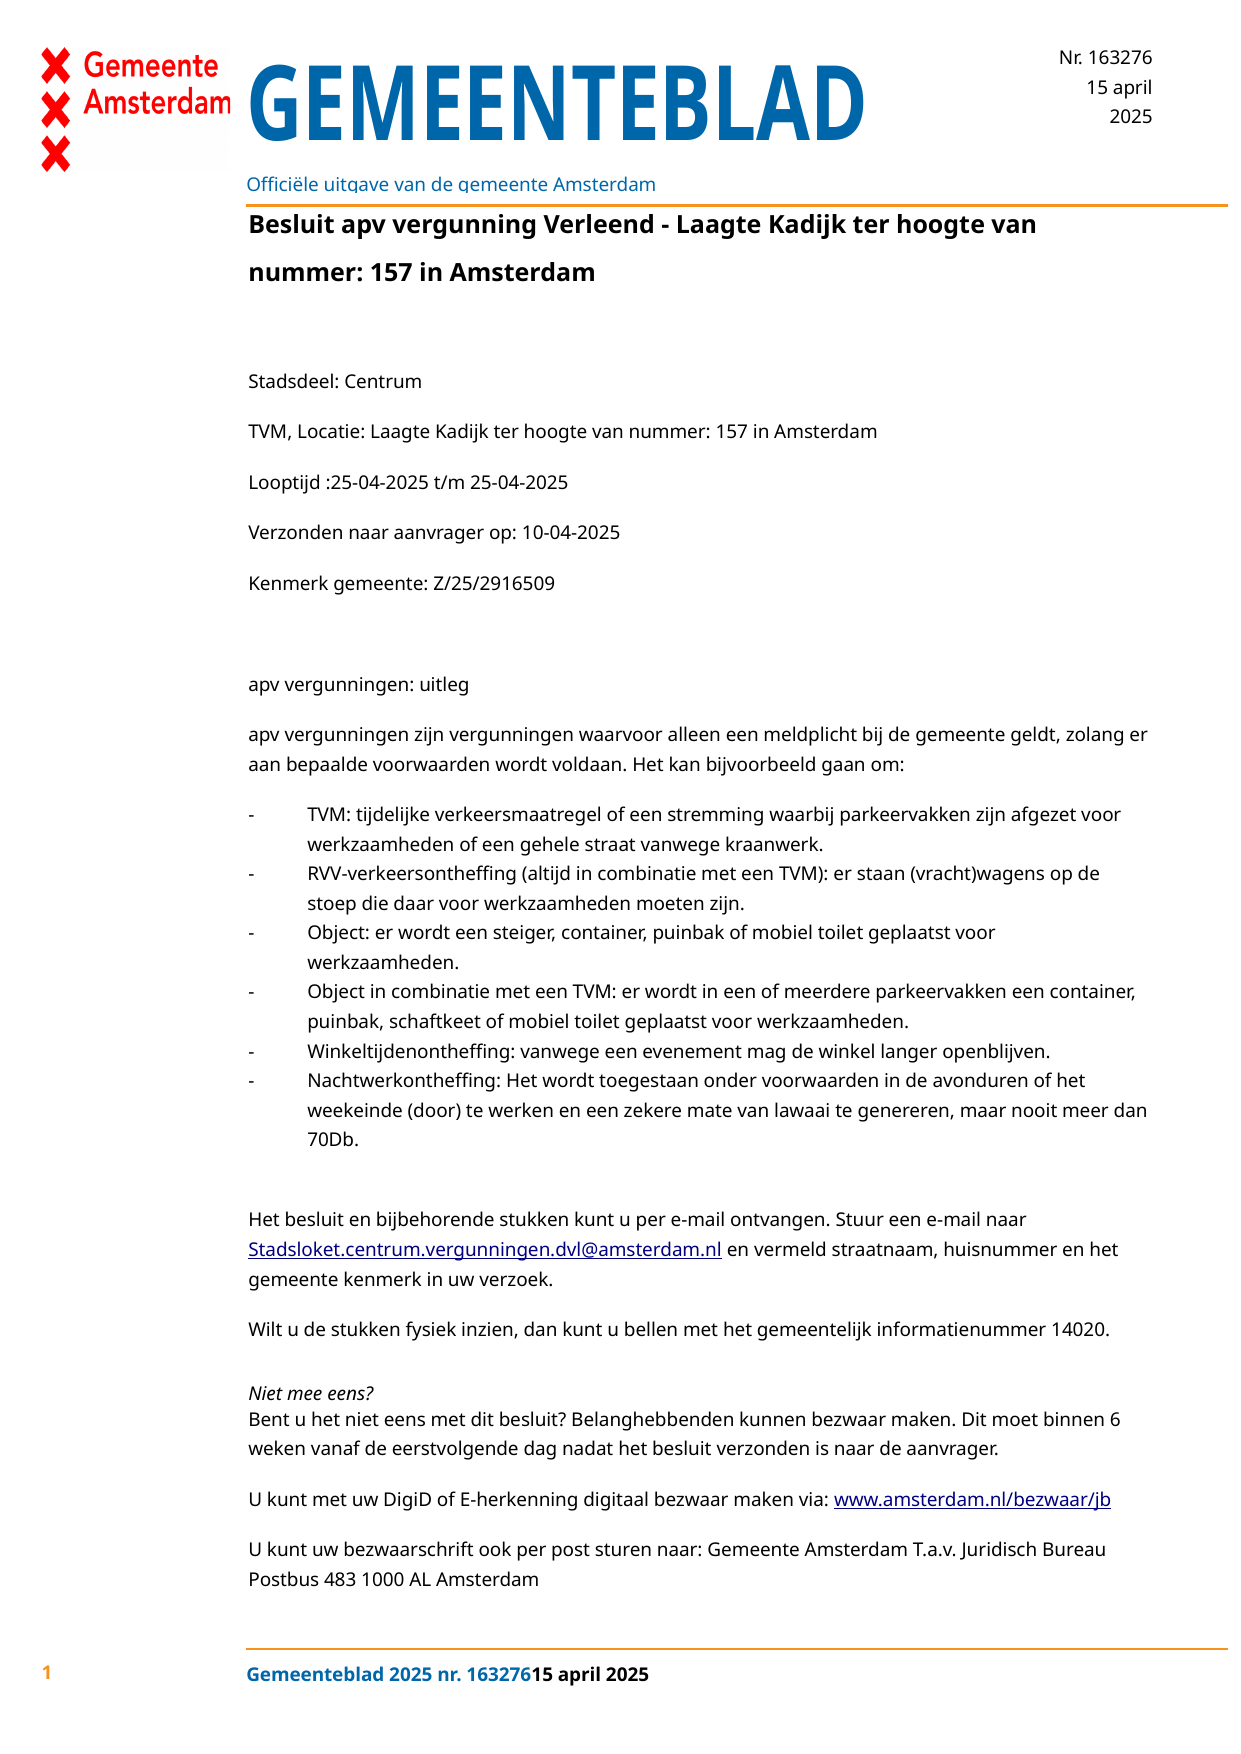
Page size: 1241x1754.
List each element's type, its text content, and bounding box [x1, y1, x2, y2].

text Stadsdeel: Centrum [248, 368, 1152, 394]
text U kunt uw bezwaarschrift ook per post sturen naar: Gemeente Amsterdam T.a.v. Juridisch Bureau Postbus 483 1000 AL Amsterdam [248, 1536, 1152, 1592]
text Looptijd :25-04-2025 t/m 25-04-2025 [248, 469, 1152, 495]
list Winkeltijdenontheffing: vanwege een evenement mag de winkel langer openblijven. [248, 1038, 1152, 1064]
picture [41, 47, 231, 172]
text apv vergunningen zijn vergunningen waarvoor alleen een meldplicht bij de gemeente geldt, zolang er aan bepaalde voorwaarden wordt voldaan. Het kan bijvoorbeeld gaan om: [248, 721, 1152, 777]
text Niet mee eens? [248, 1380, 1152, 1406]
text Kenmerk gemeente: Z/25/2916509 [248, 570, 1152, 596]
text U kunt met uw DigiD of E-herkenning digitaal bezwaar maken via: www.amsterdam.nl/bezwaar/jb [248, 1486, 1152, 1512]
text apv vergunningen: uitleg [248, 671, 1152, 697]
text Bent u het niet eens met dit besluit? Belanghebbenden kunnen bezwaar maken. Dit moet binnen 6 weken vanaf de eerstvolgende dag nadat het besluit verzonden is naar de aanvrager. [248, 1406, 1152, 1461]
text Het besluit en bijbehorende stukken kunt u per e-mail ontvangen. Stuur een e-mail naar Stadsloket.centrum.vergunningen.dvl@amsterdam.nl en vermeld straatnaam, huisnummer en het gemeente kenmerk in uw verzoek. [248, 1207, 1152, 1292]
list Object in combinatie met een TVM: er wordt in een of meerdere parkeervakken een container, puinbak, schaftkeet of mobiel toilet geplaatst voor werkzaamheden. [248, 979, 1152, 1034]
list RVV-verkeersontheffing (altijd in combinatie met een TVM): er staan (vracht)wagens op de stoep die daar voor werkzaamheden moeten zijn. [248, 860, 1152, 916]
list TVM: tijdelijke verkeersmaatregel of een stremming waarbij parkeervakken zijn afgezet voor werkzaamheden of een gehele straat vanwege kraanwerk. [248, 801, 1152, 857]
text Besluit apv vergunning Verleend - Laagte Kadijk ter hoogte van nummer: 157 in Amsterdam [248, 207, 1152, 288]
text Verzonden naar aanvrager op: 10-04-2025 [248, 519, 1152, 545]
list Object: er wordt een steiger, container, puinbak of mobiel toilet geplaatst voor werkzaamheden. [248, 919, 1152, 975]
text TVM, Locatie: Laagte Kadijk ter hoogte van nummer: 157 in Amsterdam [248, 419, 1152, 444]
text Wilt u de stukken fysiek inzien, dan kunt u bellen met het gemeentelijk informatienummer 14020. [248, 1316, 1152, 1342]
list Nachtwerkontheffing: Het wordt toegestaan onder voorwaarden in de avonduren of het weekeinde (door) te werken en een zekere mate van lawaai te genereren, maar nooit meer dan 70Db. [248, 1067, 1152, 1152]
